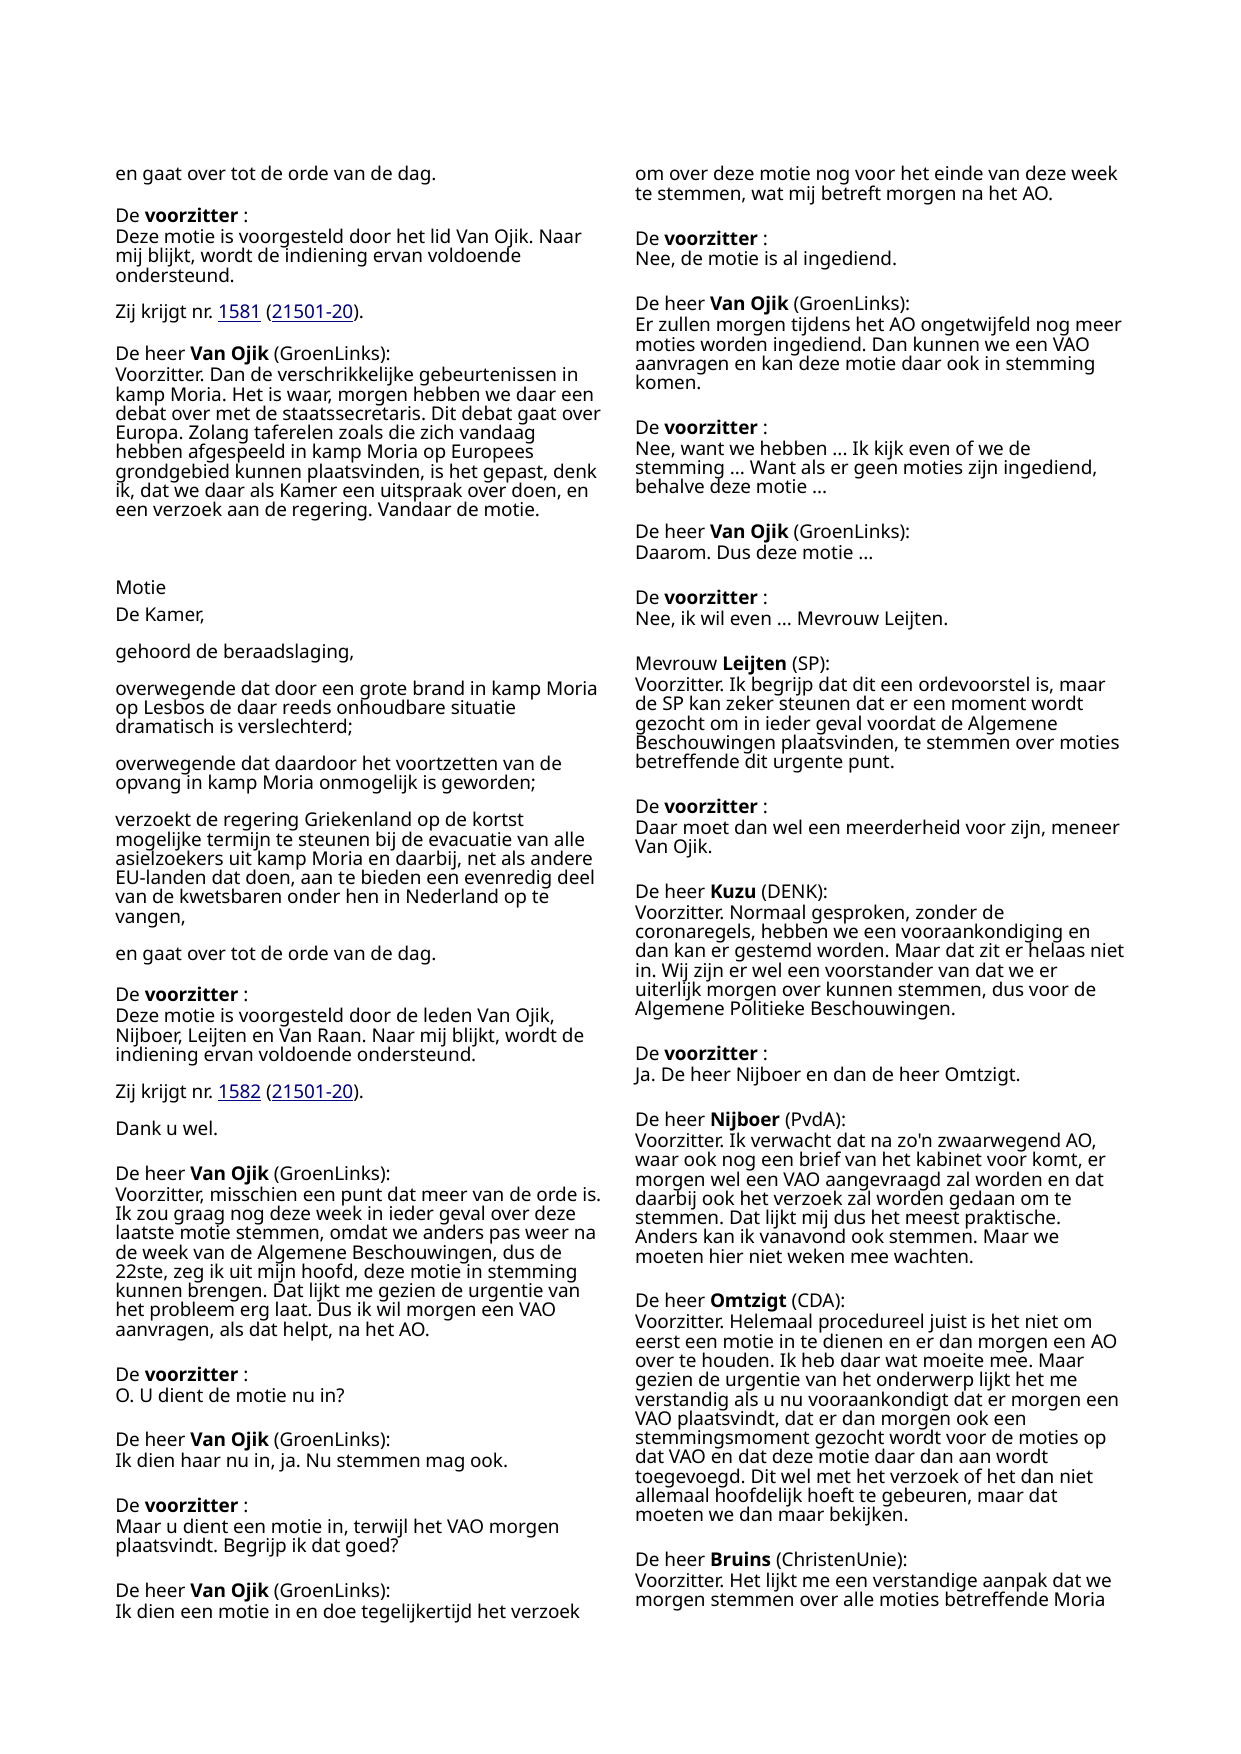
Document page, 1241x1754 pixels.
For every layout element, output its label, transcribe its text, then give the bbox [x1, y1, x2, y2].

text Motie [115, 574, 605, 600]
text Maar u dient een motie in, terwijl het VAO morgen plaatsvindt. Begrijp ik dat goed? [115, 1518, 605, 1557]
text gehoord de beraadslaging, [115, 643, 605, 662]
text O. U dient de motie nu in? [115, 1387, 605, 1406]
text Deze motie is voorgesteld door de leden Van Ojik, Nijboer, Leijten en Van Raan. Naar mij blijkt, wordt de indiening ervan voldoende ondersteund. [115, 1007, 605, 1065]
text Ik dien een motie in en doe tegelijkertijd het verzoek [115, 1603, 605, 1623]
text Ja. De heer Nijboer en dan de heer Omtzigt. [635, 1066, 1125, 1085]
text Ik dien haar nu in, ja. Nu stemmen mag ook. [115, 1452, 605, 1472]
text om over deze motie nog voor het einde van deze week te stemmen, wat mij betreft morgen na het AO. [635, 165, 1125, 204]
text Daar moet dan wel een meerderheid voor zijn, meneer Van Ojik. [635, 819, 1125, 857]
text De heer Van Ojik (GroenLinks): [635, 291, 1125, 316]
text De voorzitter : [635, 1040, 1125, 1066]
text Voorzitter. Het lijkt me een verstandige aanpak dat we morgen stemmen over alle moties betreffende Moria [635, 1572, 1125, 1611]
text De voorzitter : [635, 793, 1125, 819]
text Dank u wel. [115, 1120, 605, 1139]
text Er zullen morgen tijdens het AO ongetwijfeld nog meer moties worden ingediend. Dan kunnen we een VAO aanvragen en kan deze motie daar ook in stemming komen. [635, 316, 1125, 393]
text Nee, de motie is al ingediend. [635, 250, 1125, 270]
text Nee, want we hebben ... Ik kijk even of we de stemming ... Want als er geen moties zijn ingediend, behalve deze motie ... [635, 440, 1125, 498]
text Voorzitter. Dan de verschrikkelijke gebeurtenissen in kamp Moria. Het is waar, morgen hebben we daar een debat over met de staatssecretaris. Dit debat gaat over Europa. Zolang taferelen zoals die zich vandaag hebben afgespeeld in kamp Moria op Europees grondgebied kunnen plaatsvinden, is het gepast, denk ik, dat we daar als Kamer een uitspraak over doen, en een verzoek aan de regering. Vandaar de motie. [115, 366, 605, 521]
text De heer Omtzigt (CDA): [635, 1288, 1125, 1313]
text Voorzitter. Helemaal procedureel juist is het niet om eerst een motie in te dienen en er dan morgen een AO over te houden. Ik heb daar wat moeite mee. Maar gezien de urgentie van het onderwerp lijkt het me verstandig als u nu vooraankondigt dat er morgen een VAO plaatsvindt, dat er dan morgen ook een stemmingsmoment gezocht wordt voor de moties op dat VAO en dat deze motie daar dan aan wordt toegevoegd. Dit wel met het verzoek of het dan niet allemaal hoofdelijk hoeft te gebeuren, maar dat moeten we dan maar bekijken. [635, 1313, 1125, 1525]
text overwegende dat door een grote brand in kamp Moria op Lesbos de daar reeds onhoudbare situatie dramatisch is verslechterd; [115, 679, 605, 737]
text en gaat over tot de orde van de dag. [115, 165, 605, 184]
text De voorzitter : [635, 225, 1125, 250]
text Deze motie is voorgesteld door het lid Van Ojik. Naar mij blijkt, wordt de indiening ervan voldoende ondersteund. [115, 228, 605, 286]
text overwegende dat daardoor het voortzetten van de opvang in kamp Moria onmogelijk is geworden; [115, 755, 605, 794]
text Mevrouw Leijten (SP): [635, 650, 1125, 676]
text De voorzitter : [115, 202, 605, 228]
text De heer Van Ojik (GroenLinks): [115, 1427, 605, 1452]
text De heer Van Ojik (GroenLinks): [635, 518, 1125, 544]
text Voorzitter. Normaal gesproken, zonder de coronaregels, hebben we een vooraankondiging en dan kan er gestemd worden. Maar dat zit er helaas niet in. Wij zijn er wel een voorstander van dat we er uiterlijk morgen over kunnen stemmen, dus voor de Algemene Politieke Beschouwingen. [635, 904, 1125, 1019]
text De heer Bruins (ChristenUnie): [635, 1546, 1125, 1572]
text Voorzitter. Ik begrijp dat dit een ordevoorstel is, maar de SP kan zeker steunen dat er een moment wordt gezocht om in ieder geval voordat de Algemene Beschouwingen plaatsvinden, te stemmen over moties betreffende dit urgente punt. [635, 676, 1125, 772]
text Voorzitter, misschien een punt dat meer van de orde is. Ik zou graag nog deze week in ieder geval over deze laatste motie stemmen, omdat we anders pas weer na de week van de Algemene Beschouwingen, dus de 22ste, zeg ik uit mijn hoofd, deze motie in stemming kunnen brengen. Dat lijkt me gezien de urgentie van het probleem erg laat. Dus ik wil morgen een VAO aanvragen, als dat helpt, na het AO. [115, 1186, 605, 1340]
text Zij krijgt nr. 1581 (21501-20). [115, 303, 605, 323]
text Daarom. Dus deze motie ... [635, 544, 1125, 563]
text De voorzitter : [115, 1492, 605, 1518]
text De heer Van Ojik (GroenLinks): [115, 1160, 605, 1186]
text en gaat over tot de orde van de dag. [115, 945, 605, 964]
text Zij krijgt nr. 1582 (21501-20). [115, 1083, 605, 1102]
text De heer Van Ojik (GroenLinks): [115, 1578, 605, 1603]
text Nee, ik wil even ... Mevrouw Leijten. [635, 610, 1125, 629]
text Voorzitter. Ik verwacht dat na zo'n zwaarwegend AO, waar ook nog een brief van het kabinet voor komt, er morgen wel een VAO aangevraagd zal worden en dat daarbij ook het verzoek zal worden gedaan om te stemmen. Dat lijkt mij dus het meest praktische. Anders kan ik vanavond ook stemmen. Maar we moeten hier niet weken mee wachten. [635, 1132, 1125, 1267]
text De Kamer, [115, 606, 605, 625]
text De voorzitter : [115, 1361, 605, 1387]
text verzoekt de regering Griekenland op de kortst mogelijke termijn te steunen bij de evacuatie van alle asielzoekers uit kamp Moria en daarbij, net als andere EU-landen dat doen, aan te bieden een evenredig deel van de kwetsbaren onder hen in Nederland op te vangen, [115, 811, 605, 927]
text De heer Van Ojik (GroenLinks): [115, 341, 605, 366]
text De voorzitter : [635, 414, 1125, 440]
text De voorzitter : [635, 584, 1125, 610]
text De voorzitter : [115, 982, 605, 1007]
text De heer Kuzu (DENK): [635, 878, 1125, 904]
text De heer Nijboer (PvdA): [635, 1106, 1125, 1132]
